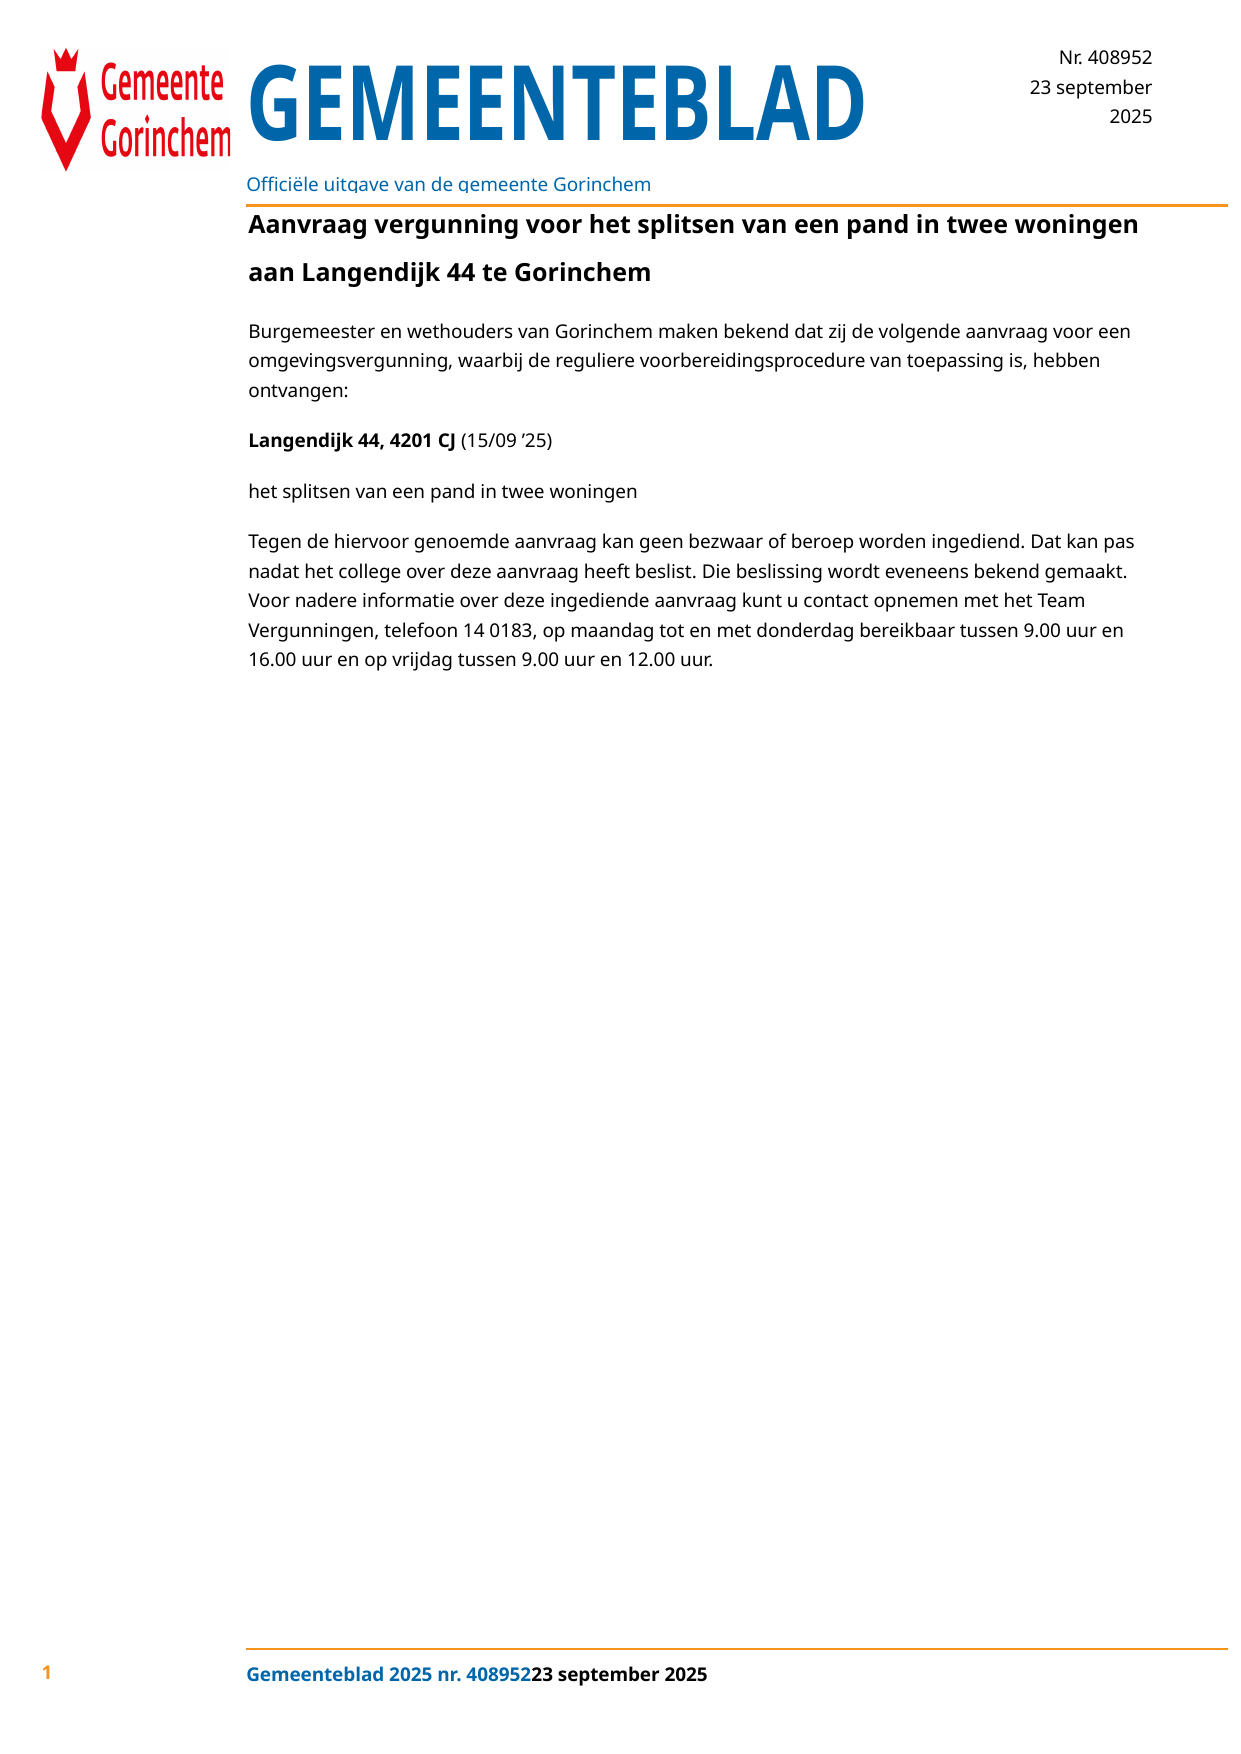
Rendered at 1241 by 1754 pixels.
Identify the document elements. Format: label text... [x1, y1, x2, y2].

text het splitsen van een pand in twee woningen [248, 478, 1152, 504]
text Tegen de hiervoor genoemde aanvraag kan geen bezwaar of beroep worden ingediend. Dat kan pas nadat het college over deze aanvraag heeft beslist. Die beslissing wordt eveneens bekend gemaakt. Voor nadere informatie over deze ingediende aanvraag kunt u contact opnemen met het Team Vergunningen, telefoon 14 0183, op maandag tot en met donderdag bereikbaar tussen 9.00 uur en 16.00 uur en op vrijdag tussen 9.00 uur en 12.00 uur. [248, 528, 1152, 672]
text Langendijk 44, 4201 CJ (15/09 ’25) [248, 427, 1152, 453]
picture [41, 47, 231, 172]
text Aanvraag vergunning voor het splitsen van een pand in twee woningen aan Langendijk 44 te Gorinchem [248, 207, 1152, 288]
text Burgemeester en wethouders van Gorinchem maken bekend dat zij de volgende aanvraag voor een omgevingsvergunning, waarbij de reguliere voorbereidingsprocedure van toepassing is, hebben ontvangen: [248, 318, 1152, 403]
